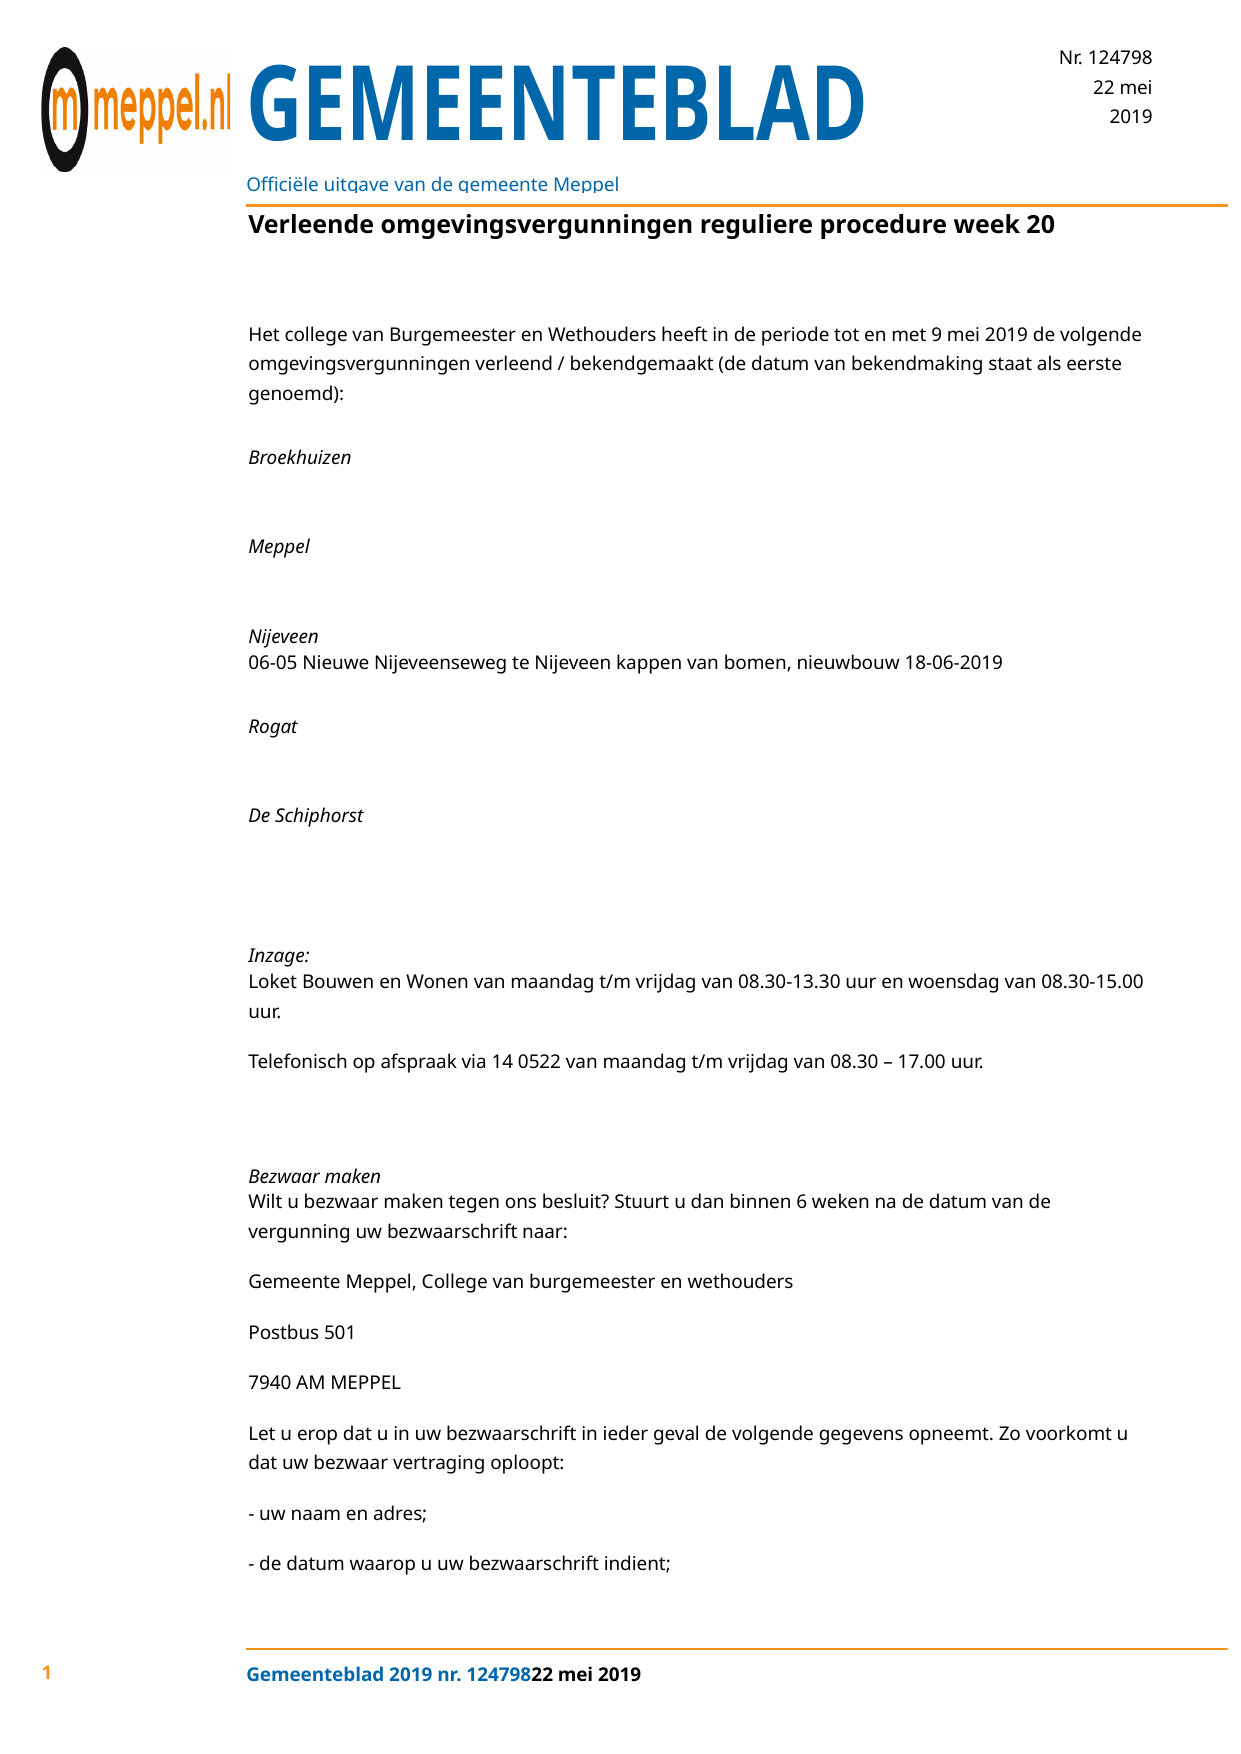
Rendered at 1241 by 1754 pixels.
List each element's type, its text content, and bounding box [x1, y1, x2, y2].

text Let u erop dat u in uw bezwaarschrift in ieder geval de volgende gegevens opneemt. Zo voorkomt u dat uw bezwaar vertraging oploopt: [248, 1420, 1152, 1475]
picture [41, 47, 231, 172]
text Gemeente Meppel, College van burgemeester en wethouders [248, 1268, 1152, 1294]
text Broekhuizen [248, 444, 1152, 469]
text 06-05 Nieuwe Nijeveenseweg te Nijeveen kappen van bomen, nieuwbouw 18-06-2019 [248, 649, 1152, 675]
text Bezwaar maken [248, 1163, 1152, 1188]
text - de datum waarop u uw bezwaarschrift indient; [248, 1550, 1152, 1576]
text Het college van Burgemeester en Wethouders heeft in de periode tot en met 9 mei 2019 de volgende omgevingsvergunningen verleend / bekendgemaakt (de datum van bekendmaking staat als eerste genoemd): [248, 321, 1152, 406]
text Postbus 501 [248, 1319, 1152, 1345]
text Rogat [248, 713, 1152, 739]
text Wilt u bezwaar maken tegen ons besluit? Stuurt u dan binnen 6 weken na de datum van de vergunning uw bezwaarschrift naar: [248, 1188, 1152, 1244]
text Meppel [248, 533, 1152, 559]
text Verleende omgevingsvergunningen reguliere procedure week 20 [248, 207, 1152, 241]
text Loket Bouwen en Wonen van maandag t/m vrijdag van 08.30-13.30 uur en woensdag van 08.30-15.00 uur. [248, 968, 1152, 1024]
text Inzage: [248, 943, 1152, 968]
text 7940 AM MEPPEL [248, 1369, 1152, 1395]
text De Schiphorst [248, 803, 1152, 828]
text - uw naam en adres; [248, 1500, 1152, 1526]
text Nijeveen [248, 623, 1152, 649]
text Telefonisch op afspraak via 14 0522 van maandag t/m vrijdag van 08.30 – 17.00 uur. [248, 1048, 1152, 1074]
